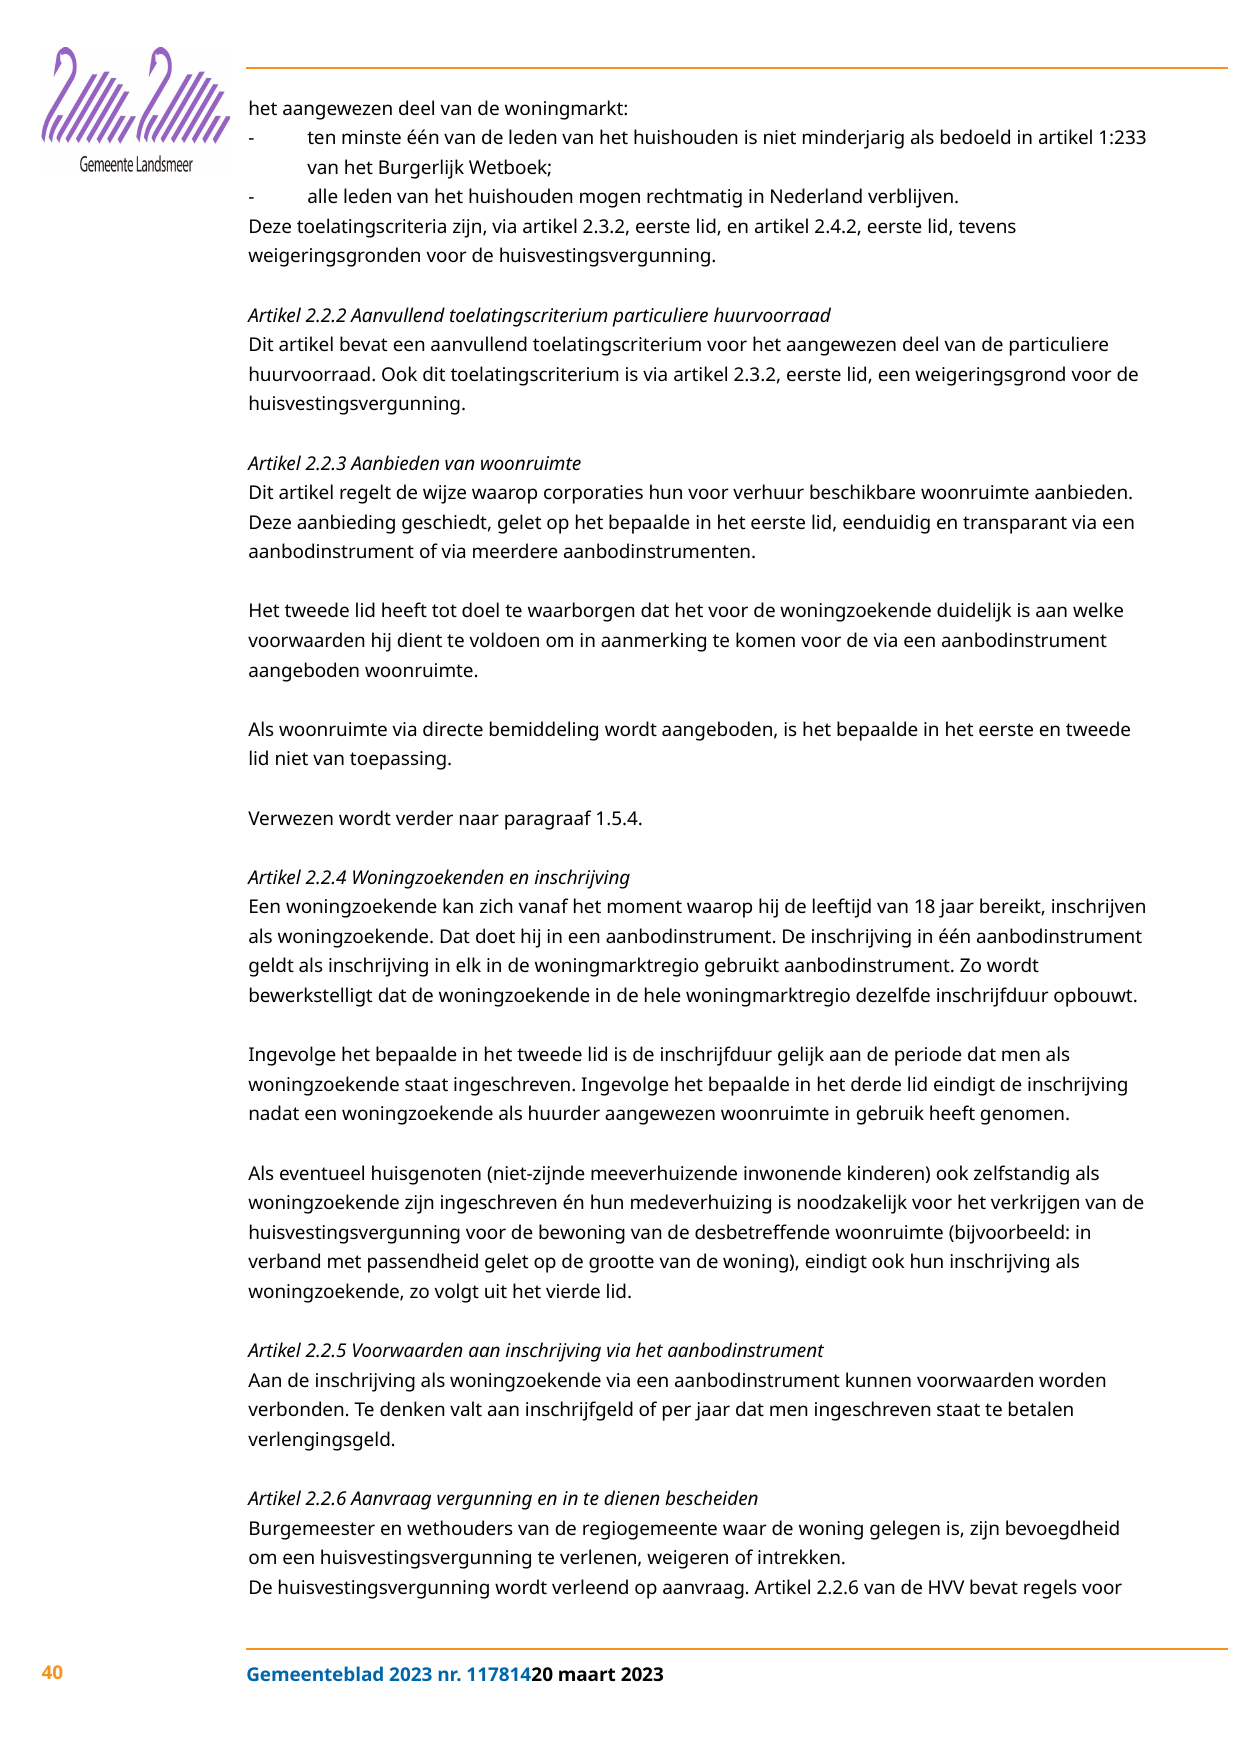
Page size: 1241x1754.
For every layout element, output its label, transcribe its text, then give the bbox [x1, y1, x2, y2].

text Artikel 2.2.5 Voorwaarden aan inschrijving via het aanbodinstrument [248, 1337, 1152, 1363]
text Dit artikel regelt de wijze waarop corporaties hun voor verhuur beschikbare woonruimte aanbieden. Deze aanbieding geschiedt, gelet op het bepaalde in het eerste lid, eenduidig en transparant via een aanbodinstrument of via meerdere aanbodinstrumenten. [248, 479, 1152, 564]
text Het tweede lid heeft tot doel te waarborgen dat het voor de woningzoekende duidelijk is aan welke voorwaarden hij dient te voldoen om in aanmerking te komen voor de via een aanbodinstrument aangeboden woonruimte. [248, 598, 1152, 683]
text Verwezen wordt verder naar paragraaf 1.5.4. [248, 805, 1152, 831]
text Als woonruimte via directe bemiddeling wordt aangeboden, is het bepaalde in het eerste en tweede lid niet van toepassing. [248, 716, 1152, 771]
text Artikel 2.2.2 Aanvullend toelatingscriterium particuliere huurvoorraad [248, 302, 1152, 328]
text Aan de inschrijving als woningzoekende via een aanbodinstrument kunnen voorwaarden worden verbonden. Te denken valt aan inschrijfgeld of per jaar dat men ingeschreven staat te betalen verlengingsgeld. [248, 1367, 1152, 1452]
picture [41, 47, 231, 172]
text Ingevolge het bepaalde in het tweede lid is de inschrijfduur gelijk aan de periode dat men als woningzoekende staat ingeschreven. Ingevolge het bepaalde in het derde lid eindigt de inschrijving nadat een woningzoekende als huurder aangewezen woonruimte in gebruik heeft genomen. [248, 1041, 1152, 1126]
text Artikel 2.2.6 Aanvraag vergunning en in te dienen bescheiden [248, 1485, 1152, 1511]
text Dit artikel bevat een aanvullend toelatingscriterium voor het aangewezen deel van de particuliere huurvoorraad. Ook dit toelatingscriterium is via artikel 2.3.2, eerste lid, een weigeringsgrond voor de huisvestingsvergunning. [248, 331, 1152, 416]
text Artikel 2.2.3 Aanbieden van woonruimte [248, 450, 1152, 476]
text het aangewezen deel van de woningmarkt: [248, 95, 1152, 121]
text Als eventueel huisgenoten (niet-zijnde meeverhuizende inwonende kinderen) ook zelfstandig als woningzoekende zijn ingeschreven én hun medeverhuizing is noodzakelijk voor het verkrijgen van de huisvestingsvergunning voor de bewoning van de desbetreffende woonruimte (bijvoorbeeld: in verband met passendheid gelet op de grootte van de woning), eindigt ook hun inschrijving als woningzoekende, zo volgt uit het vierde lid. [248, 1160, 1152, 1304]
list ten minste één van de leden van het huishouden is niet minderjarig als bedoeld in artikel 1:233 van het Burgerlijk Wetboek; [248, 124, 1152, 180]
text Artikel 2.2.4 Woningzoekenden en inschrijving [248, 864, 1152, 890]
list alle leden van het huishouden mogen rechtmatig in Nederland verblijven. [248, 183, 1152, 209]
text Burgemeester en wethouders van de regiogemeente waar de woning gelegen is, zijn bevoegdheid om een huisvestingsvergunning te verlenen, weigeren of intrekken. [248, 1515, 1152, 1570]
text Een woningzoekende kan zich vanaf het moment waarop hij de leeftijd van 18 jaar bereikt, inschrijven als woningzoekende. Dat doet hij in een aanbodinstrument. De inschrijving in één aanbodinstrument geldt als inschrijving in elk in de woningmarktregio gebruikt aanbodinstrument. Zo wordt bewerkstelligt dat de woningzoekende in de hele woningmarktregio dezelfde inschrijfduur opbouwt. [248, 893, 1152, 1008]
text De huisvestingsvergunning wordt verleend op aanvraag. Artikel 2.2.6 van de HVV bevat regels voor [248, 1574, 1152, 1600]
text Deze toelatingscriteria zijn, via artikel 2.3.2, eerste lid, en artikel 2.4.2, eerste lid, tevens weigeringsgronden voor de huisvestingsvergunning. [248, 213, 1152, 268]
